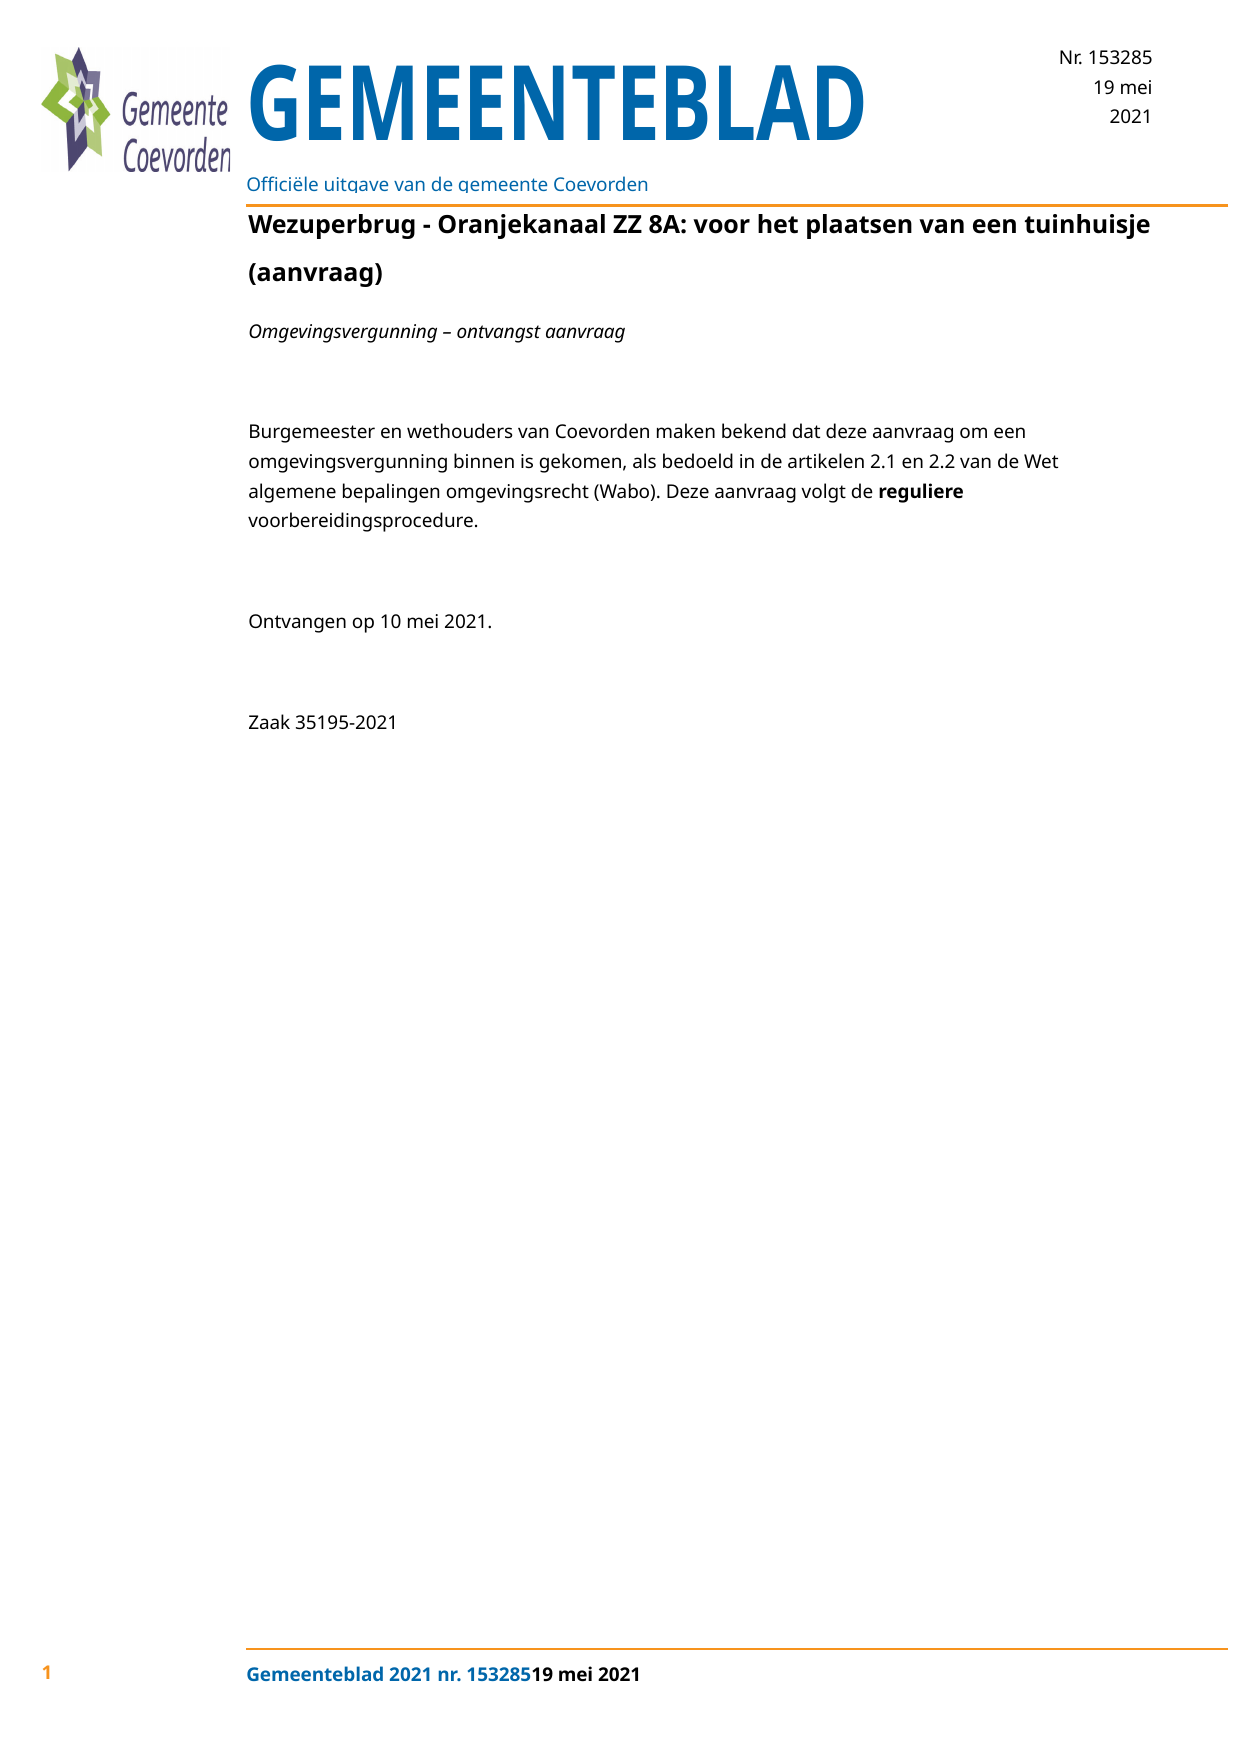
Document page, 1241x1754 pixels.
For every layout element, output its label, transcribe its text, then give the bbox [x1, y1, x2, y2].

text Wezuperbrug - Oranjekanaal ZZ 8A: voor het plaatsen van een tuinhuisje (aanvraag) [248, 207, 1152, 288]
text Omgevingsvergunning – ontvangst aanvraag [248, 318, 1152, 344]
text Ontvangen op 10 mei 2021. [248, 608, 1152, 634]
picture [41, 47, 231, 172]
text Zaak 35195-2021 [248, 709, 1152, 735]
text Burgemeester en wethouders van Coevorden maken bekend dat deze aanvraag om een omgevingsvergunning binnen is gekomen, als bedoeld in de artikelen 2.1 en 2.2 van de Wet algemene bepalingen omgevingsrecht (Wabo). Deze aanvraag volgt de reguliere voorbereidingsprocedure. [248, 419, 1152, 533]
